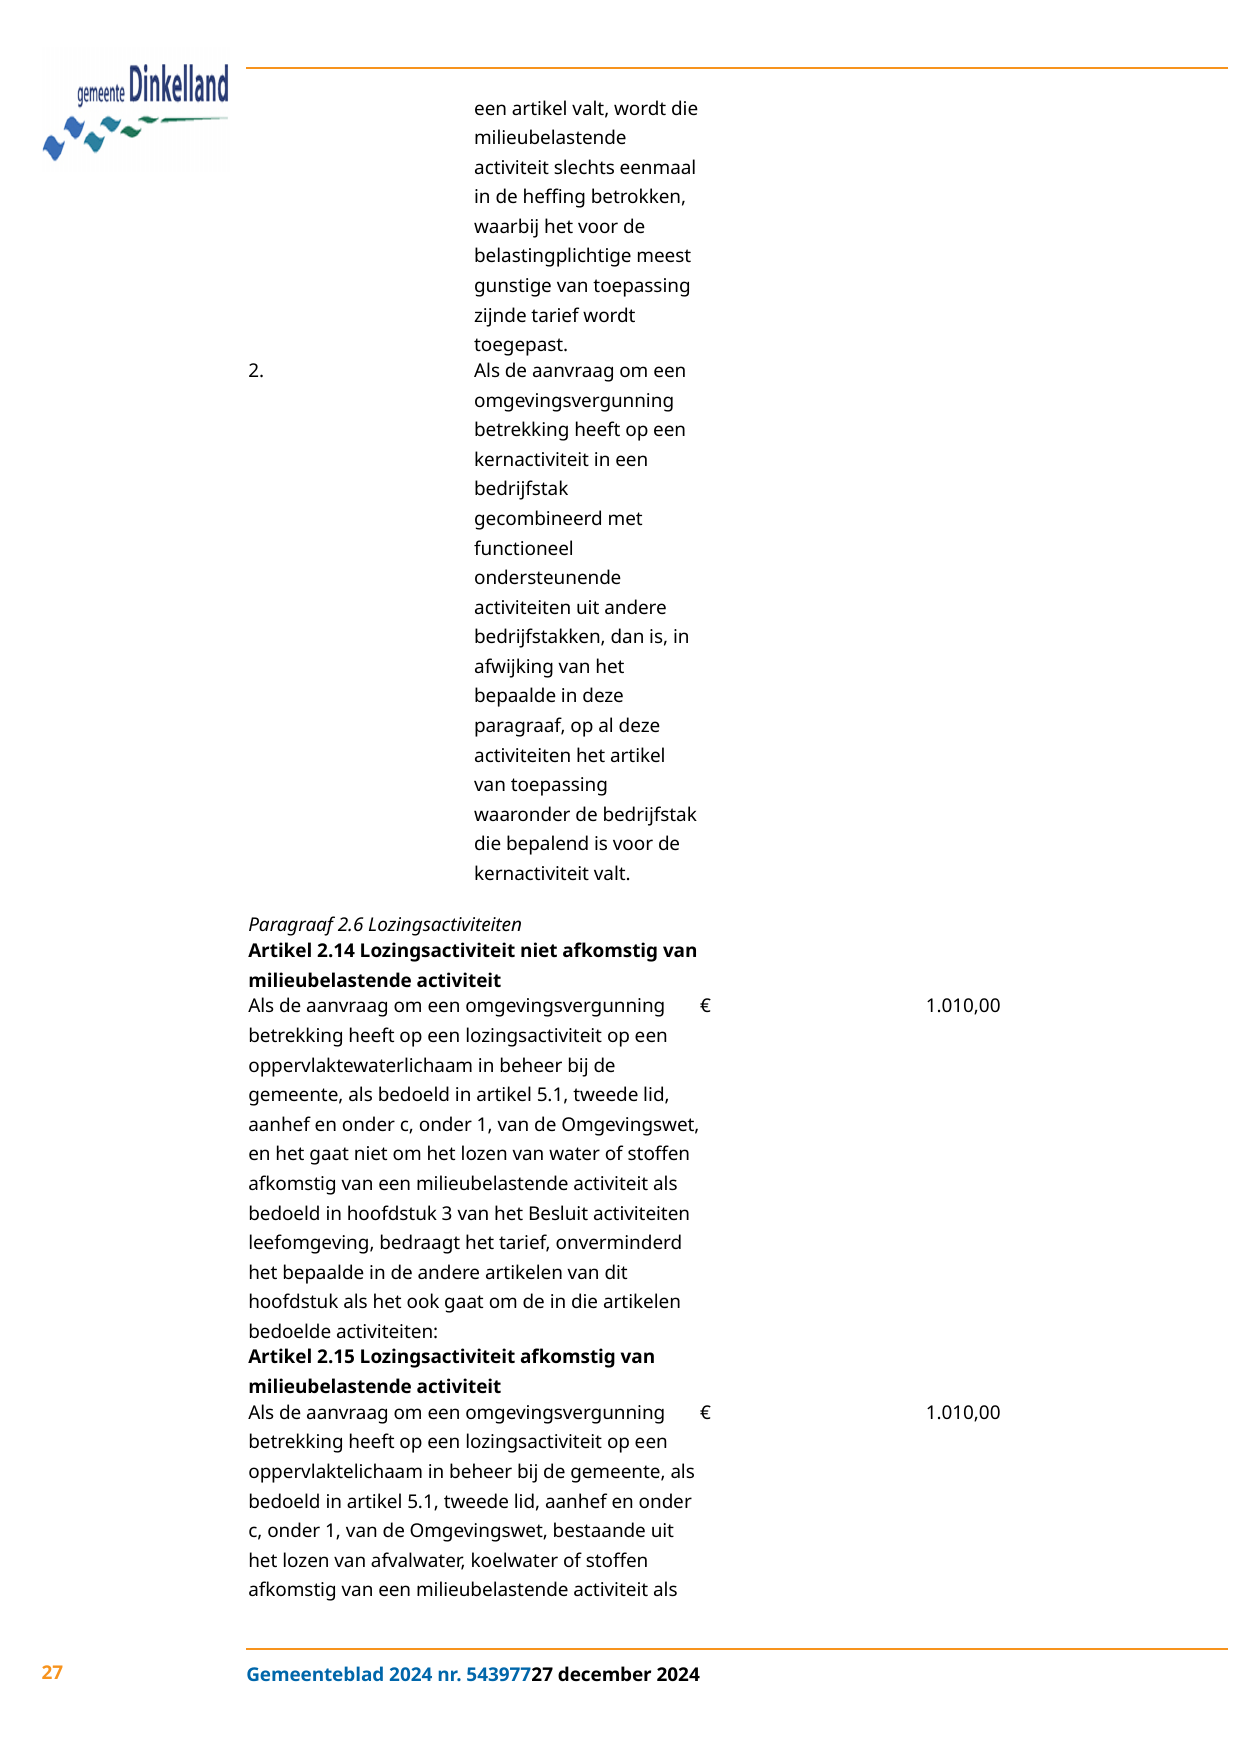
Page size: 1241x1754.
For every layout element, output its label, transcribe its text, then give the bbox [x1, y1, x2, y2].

table_cell € [700, 993, 926, 1344]
table_cell [926, 886, 1152, 912]
table_cell [700, 1344, 926, 1399]
table_cell [700, 357, 926, 886]
table_cell 2. [248, 357, 474, 886]
table_cell [700, 937, 926, 993]
table_cell [700, 912, 926, 937]
table_cell [926, 937, 1152, 993]
table_cell [926, 357, 1152, 886]
table_cell Artikel 2.15 Lozingsactiviteit afkomstig van milieubelastende activiteit [248, 1344, 700, 1399]
table_cell [700, 95, 926, 357]
table_cell 1.010,00 [926, 993, 1152, 1344]
table_cell Als de aanvraag om een omgevingsvergunning betrekking heeft op een lozingsactiviteit op een oppervlaktewaterlichaam in beheer bij de gemeente, als bedoeld in artikel 5.1, tweede lid, aanhef en onder c, onder 1, van de Omgevingswet, en het gaat niet om het lozen van water of stoffen afkomstig van een milieubelastende activiteit als bedoeld in hoofdstuk 3 van het Besluit activiteiten leefomgeving, bedraagt het tarief, onverminderd het bepaalde in de andere artikelen van dit hoofdstuk als het ook gaat om de in die artikelen bedoelde activiteiten: [248, 993, 700, 1344]
table_cell Als de aanvraag om een omgevingsvergunning betrekking heeft op een lozingsactiviteit op een oppervlaktelichaam in beheer bij de gemeente, als bedoeld in artikel 5.1, tweede lid, aanhef en onder c, onder 1, van de Omgevingswet, bestaande uit het lozen van afvalwater, koelwater of stoffen afkomstig van een milieubelastende activiteit als [248, 1399, 700, 1602]
table_cell Paragraaf 2.6 Lozingsactiviteiten [248, 912, 700, 937]
table_cell [700, 886, 926, 912]
table_cell [926, 1344, 1152, 1399]
table_cell € [700, 1399, 926, 1602]
table_cell [474, 886, 700, 912]
picture [41, 47, 231, 172]
table_cell [248, 95, 474, 357]
table_cell [248, 886, 474, 912]
table_cell 1.010,00 [926, 1399, 1152, 1602]
table_cell [926, 912, 1152, 937]
table_cell Als de aanvraag om een omgevingsvergunning betrekking heeft op een kernactiviteit in een bedrijfstak gecombineerd met functioneel ondersteunende activiteiten uit andere bedrijfstakken, dan is, in afwijking van het bepaalde in deze paragraaf, op al deze activiteiten het artikel van toepassing waaronder de bedrijfstak die bepalend is voor de kernactiviteit valt. [474, 357, 700, 886]
table_cell een artikel valt, wordt die milieubelastende activiteit slechts eenmaal in de heffing betrokken, waarbij het voor de belastingplichtige meest gunstige van toepassing zijnde tarief wordt toegepast. [474, 95, 700, 357]
table_cell Artikel 2.14 Lozingsactiviteit niet afkomstig van milieubelastende activiteit [248, 937, 700, 993]
table_cell [926, 95, 1152, 357]
